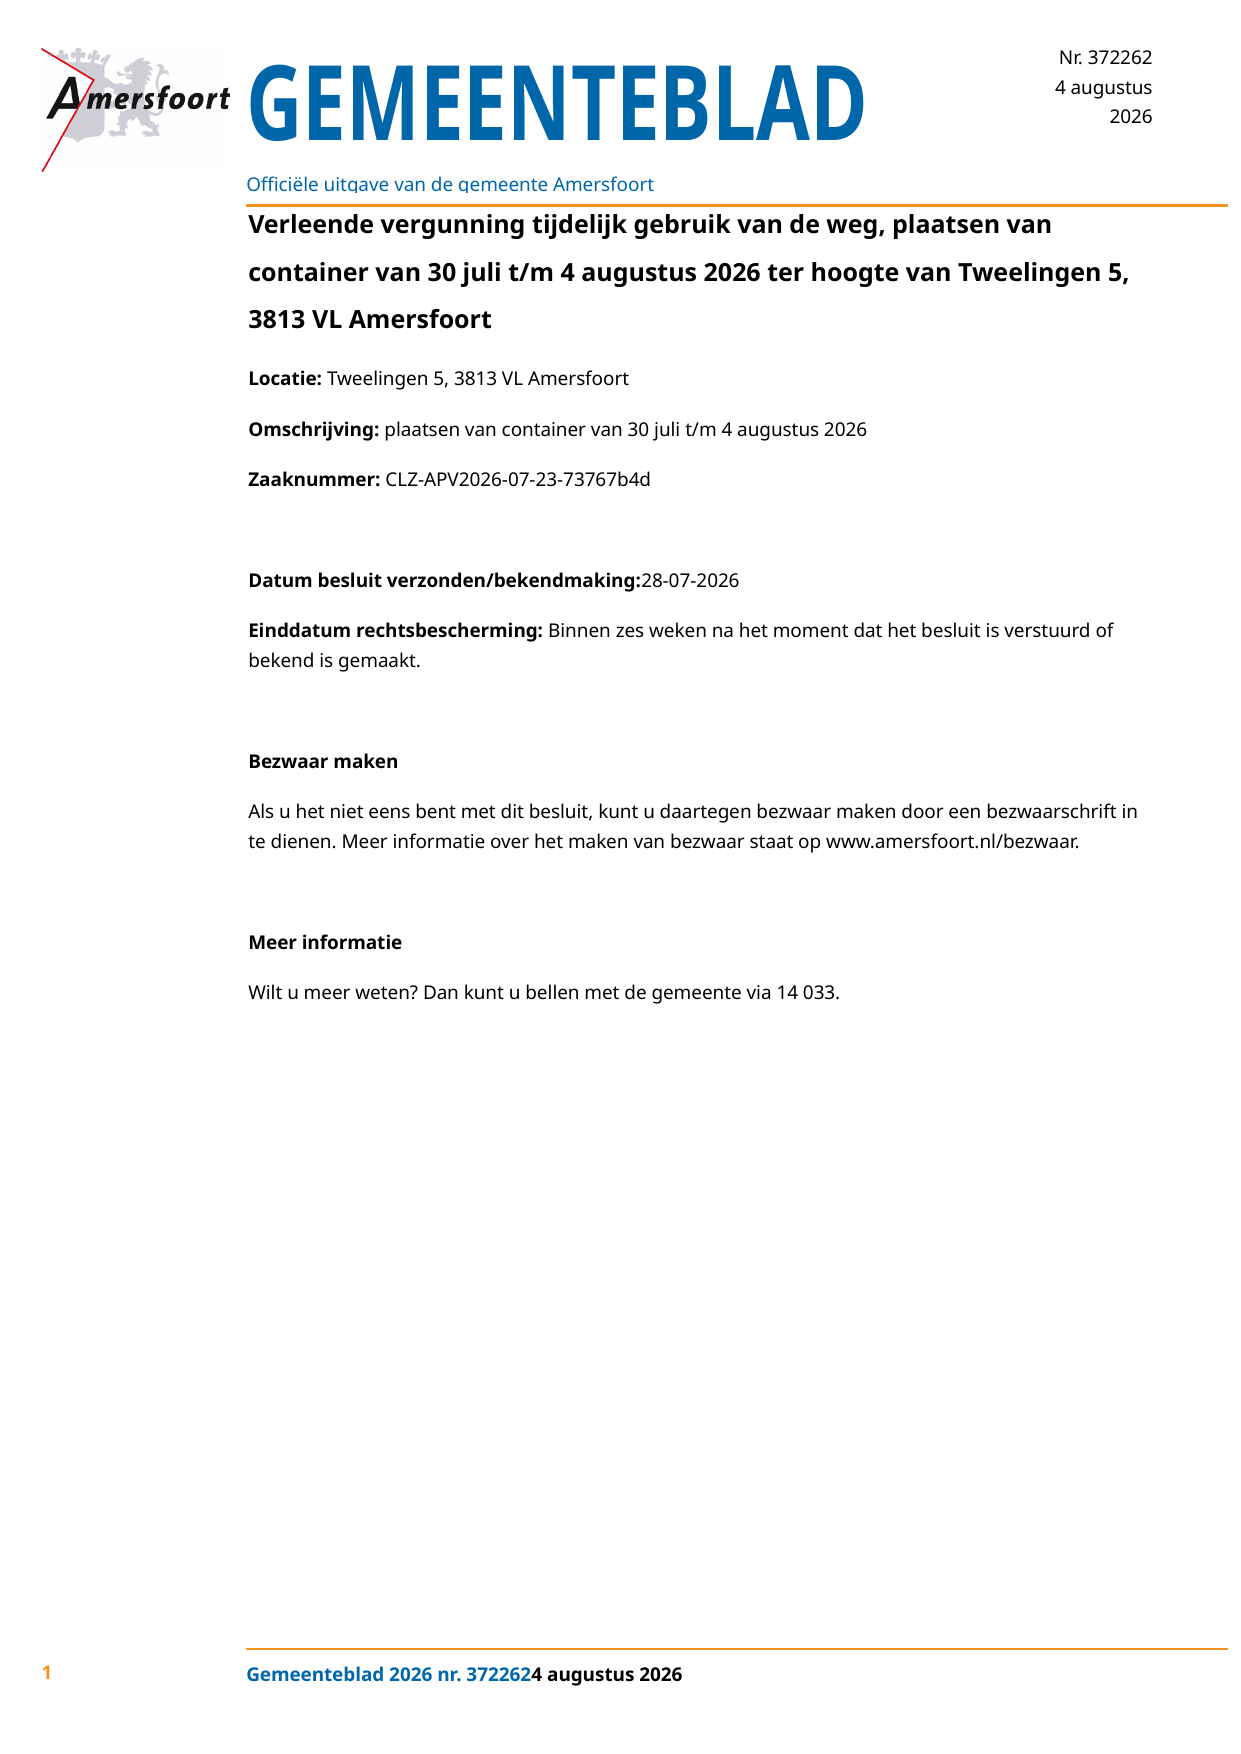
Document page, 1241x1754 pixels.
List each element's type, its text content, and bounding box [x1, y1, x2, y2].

text Locatie: Tweelingen 5, 3813 VL Amersfoort [248, 366, 1152, 391]
text Wilt u meer weten? Dan kunt u bellen met de gemeente via 14 033. [248, 979, 1152, 1005]
text Datum besluit verzonden/bekendmaking:28-07-2026 [248, 567, 1152, 593]
text Bezwaar maken [248, 748, 1152, 774]
picture [41, 47, 231, 172]
text Zaaknummer: CLZ-APV2026-07-23-73767b4d [248, 466, 1152, 492]
text Omschrijving: plaatsen van container van 30 juli t/m 4 augustus 2026 [248, 416, 1152, 442]
text Als u het niet eens bent met dit besluit, kunt u daartegen bezwaar maken door een bezwaarschrift in te dienen. Meer informatie over het maken van bezwaar staat op www.amersfoort.nl/bezwaar. [248, 798, 1152, 854]
text Einddatum rechtsbescherming: Binnen zes weken na het moment dat het besluit is verstuurd of bekend is gemaakt. [248, 618, 1152, 673]
text Verleende vergunning tijdelijk gebruik van de weg, plaatsen van container van 30 juli t/m 4 augustus 2026 ter hoogte van Tweelingen 5, 3813 VL Amersfoort [248, 207, 1152, 336]
text Meer informatie [248, 929, 1152, 954]
